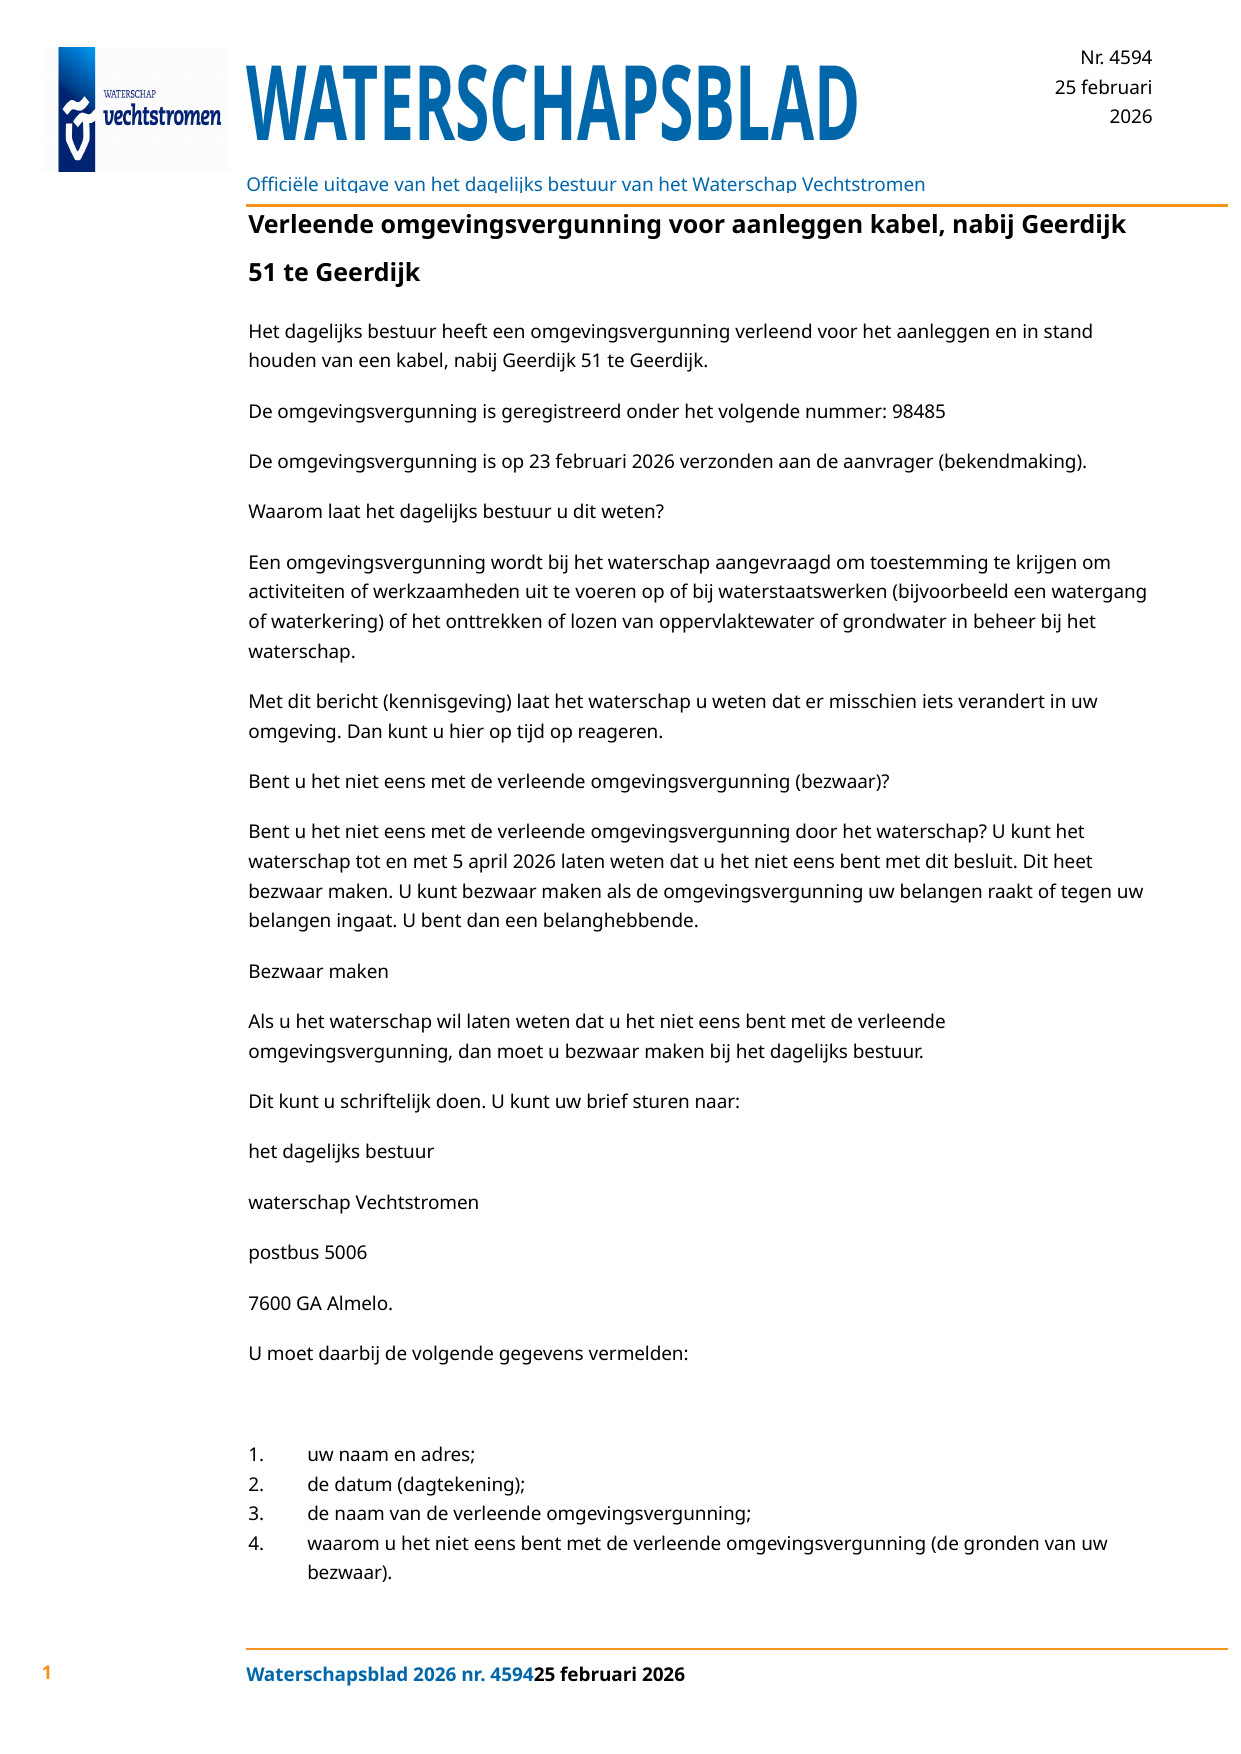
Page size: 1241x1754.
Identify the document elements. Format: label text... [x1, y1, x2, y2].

text Met dit bericht (kennisgeving) laat het waterschap u weten dat er misschien iets verandert in uw omgeving. Dan kunt u hier op tijd op reageren. [248, 688, 1152, 744]
text Waarom laat het dagelijks bestuur u dit weten? [248, 499, 1152, 524]
text Als u het waterschap wil laten weten dat u het niet eens bent met de verleende omgevingsvergunning, dan moet u bezwaar maken bij het dagelijks bestuur. [248, 1008, 1152, 1064]
text 7600 GA Almelo. [248, 1290, 1152, 1316]
text Dit kunt u schriftelijk doen. U kunt uw brief sturen naar: [248, 1088, 1152, 1114]
text het dagelijks bestuur [248, 1139, 1152, 1164]
text Bent u het niet eens met de verleende omgevingsvergunning (bezwaar)? [248, 768, 1152, 794]
text postbus 5006 [248, 1239, 1152, 1265]
text waterschap Vechtstromen [248, 1189, 1152, 1215]
list waarom u het niet eens bent met de verleende omgevingsvergunning (de gronden van uw bezwaar). [248, 1530, 1152, 1585]
list de naam van de verleende omgevingsvergunning; [248, 1500, 1152, 1526]
list de datum (dagtekening); [248, 1471, 1152, 1497]
picture [41, 47, 231, 172]
list uw naam en adres; [248, 1441, 1152, 1467]
text Een omgevingsvergunning wordt bij het waterschap aangevraagd om toestemming te krijgen om activiteiten of werkzaamheden uit te voeren op of bij waterstaatswerken (bijvoorbeeld een watergang of waterkering) of het onttrekken of lozen van oppervlaktewater of grondwater in beheer bij het waterschap. [248, 549, 1152, 664]
text Bent u het niet eens met de verleende omgevingsvergunning door het waterschap? U kunt het waterschap tot en met 5 april 2026 laten weten dat u het niet eens bent met dit besluit. Dit heet bezwaar maken. U kunt bezwaar maken als de omgevingsvergunning uw belangen raakt of tegen uw belangen ingaat. U bent dan een belanghebbende. [248, 819, 1152, 933]
text Het dagelijks bestuur heeft een omgevingsvergunning verleend voor het aanleggen en in stand houden van een kabel, nabij Geerdijk 51 te Geerdijk. [248, 318, 1152, 373]
text U moet daarbij de volgende gegevens vermelden: [248, 1340, 1152, 1366]
text De omgevingsvergunning is geregistreerd onder het volgende nummer: 98485 [248, 398, 1152, 424]
text De omgevingsvergunning is op 23 februari 2026 verzonden aan de aanvrager (bekendmaking). [248, 448, 1152, 474]
text Bezwaar maken [248, 958, 1152, 984]
text Verleende omgevingsvergunning voor aanleggen kabel, nabij Geerdijk 51 te Geerdijk [248, 207, 1152, 288]
